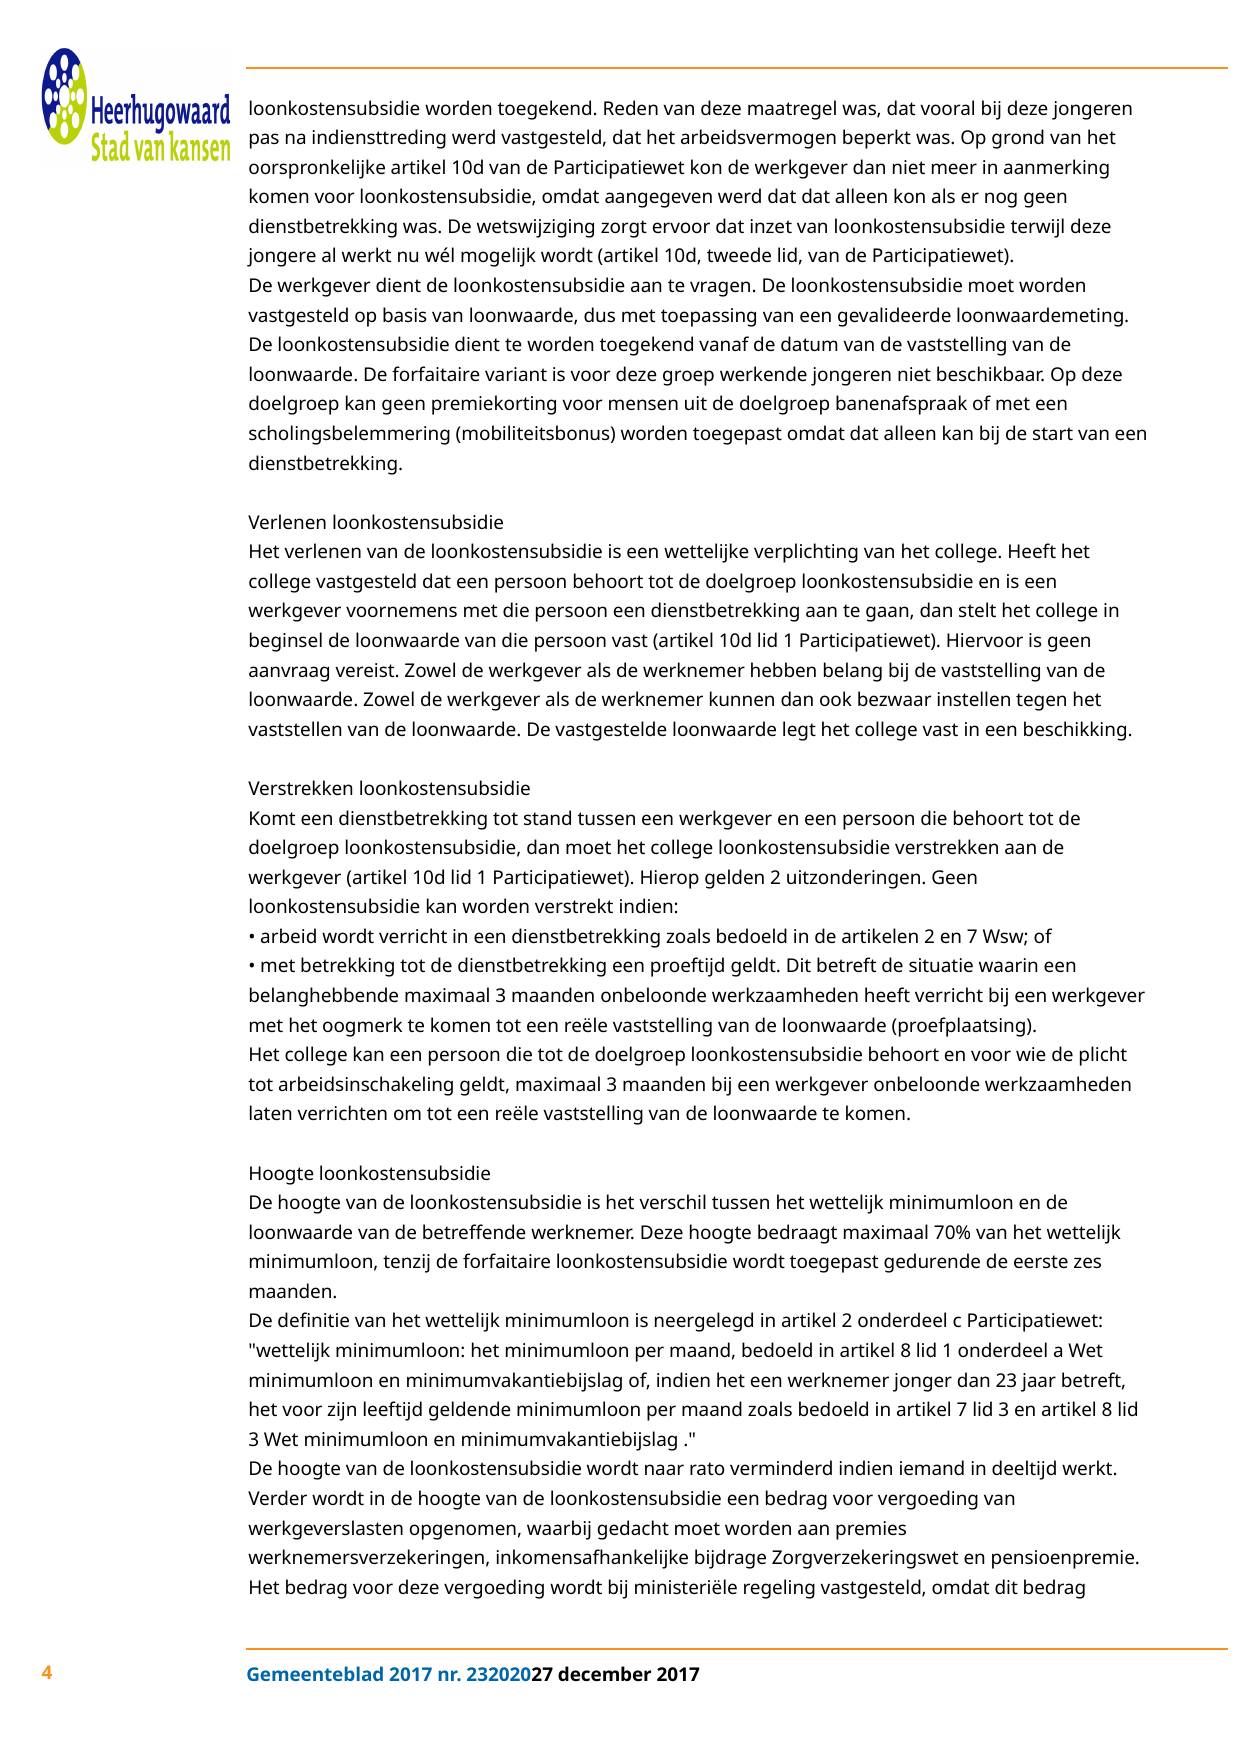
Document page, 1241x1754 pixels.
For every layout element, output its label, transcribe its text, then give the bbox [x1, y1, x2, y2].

picture [41, 47, 231, 172]
text De hoogte van de loonkostensubsidie is het verschil tussen het wettelijk minimumloon en de [248, 1189, 1152, 1215]
text werkgever voornemens met die persoon een dienstbetrekking aan te gaan, dan stelt het college in [248, 598, 1152, 623]
text "wettelijk minimumloon: het minimumloon per maand, bedoeld in artikel 8 lid 1 onderdeel a Wet [248, 1337, 1152, 1363]
text tot arbeidsinschakeling geldt, maximaal 3 maanden bij een werkgever onbeloonde werkzaamheden laten verrichten om tot een reële vaststelling van de loonwaarde te komen. [248, 1071, 1152, 1126]
text De hoogte van de loonkostensubsidie wordt naar rato verminderd indien iemand in deeltijd werkt. [248, 1456, 1152, 1481]
text beginsel de loonwaarde van die persoon vast (artikel 10d lid 1 Participatiewet). Hiervoor is geen [248, 627, 1152, 653]
text Het college kan een persoon die tot de doelgroep loonkostensubsidie behoort en voor wie de plicht [248, 1041, 1152, 1067]
text Verlenen loonkostensubsidie [248, 509, 1152, 535]
text Verstrekken loonkostensubsidie [248, 775, 1152, 801]
text loonkostensubsidie worden toegekend. Reden van deze maatregel was, dat vooral bij deze jongeren pas na indiensttreding werd vastgesteld, dat het arbeidsvermogen beperkt was. Op grond van het oorspronkelijke artikel 10d van de Participatiewet kon de werkgever dan niet meer in aanmerking komen voor loonkostensubsidie, omdat aangegeven werd dat dat alleen kon als er nog geen dienstbetrekking was. De wetswijziging zorgt ervoor dat inzet van loonkostensubsidie terwijl deze jongere al werkt nu wél mogelijk wordt (artikel 10d, tweede lid, van de Participatiewet). [248, 95, 1152, 268]
text Het verlenen van de loonkostensubsidie is een wettelijke verplichting van het college. Heeft het college vastgesteld dat een persoon behoort tot de doelgroep loonkostensubsidie en is een [248, 538, 1152, 594]
text doelgroep loonkostensubsidie, dan moet het college loonkostensubsidie verstrekken aan de [248, 834, 1152, 860]
text • met betrekking tot de dienstbetrekking een proeftijd geldt. Dit betreft de situatie waarin een belanghebbende maximaal 3 maanden onbeloonde werkzaamheden heeft verricht bij een werkgever met het oogmerk te komen tot een reële vaststelling van de loonwaarde (proefplaatsing). [248, 953, 1152, 1038]
text loonwaarde van de betreffende werknemer. Deze hoogte bedraagt maximaal 70% van het wettelijk [248, 1219, 1152, 1245]
text minimumloon, tenzij de forfaitaire loonkostensubsidie wordt toegepast gedurende de eerste zes maanden. [248, 1248, 1152, 1304]
text werkgever (artikel 10d lid 1 Participatiewet). Hierop gelden 2 uitzonderingen. Geen loonkostensubsidie kan worden verstrekt indien: [248, 864, 1152, 919]
text De definitie van het wettelijk minimumloon is neergelegd in artikel 2 onderdeel c Participatiewet: [248, 1308, 1152, 1333]
text De werkgever dient de loonkostensubsidie aan te vragen. De loonkostensubsidie moet worden vastgesteld op basis van loonwaarde, dus met toepassing van een gevalideerde loonwaardemeting. De loonkostensubsidie dient te worden toegekend vanaf de datum van de vaststelling van de loonwaarde. De forfaitaire variant is voor deze groep werkende jongeren niet beschikbaar. Op deze doelgroep kan geen premiekorting voor mensen uit de doelgroep banenafspraak of met een scholingsbelemmering (mobiliteitsbonus) worden toegepast omdat dat alleen kan bij de start van een dienstbetrekking. [248, 272, 1152, 476]
text Komt een dienstbetrekking tot stand tussen een werkgever en een persoon die behoort tot de [248, 805, 1152, 831]
text minimumloon en minimumvakantiebijslag of, indien het een werknemer jonger dan 23 jaar betreft, het voor zijn leeftijd geldende minimumloon per maand zoals bedoeld in artikel 7 lid 3 en artikel 8 lid 3 Wet minimumloon en minimumvakantiebijslag ." [248, 1367, 1152, 1452]
text Hoogte loonkostensubsidie [248, 1160, 1152, 1186]
text Verder wordt in de hoogte van de loonkostensubsidie een bedrag voor vergoeding van werkgeverslasten opgenomen, waarbij gedacht moet worden aan premies werknemersverzekeringen, inkomensafhankelijke bijdrage Zorgverzekeringswet en pensioenpremie. Het bedrag voor deze vergoeding wordt bij ministeriële regeling vastgesteld, omdat dit bedrag [248, 1485, 1152, 1600]
text • arbeid wordt verricht in een dienstbetrekking zoals bedoeld in de artikelen 2 en 7 Wsw; of [248, 923, 1152, 949]
text aanvraag vereist. Zowel de werkgever als de werknemer hebben belang bij de vaststelling van de loonwaarde. Zowel de werkgever als de werknemer kunnen dan ook bezwaar instellen tegen het vaststellen van de loonwaarde. De vastgestelde loonwaarde legt het college vast in een beschikking. [248, 657, 1152, 742]
